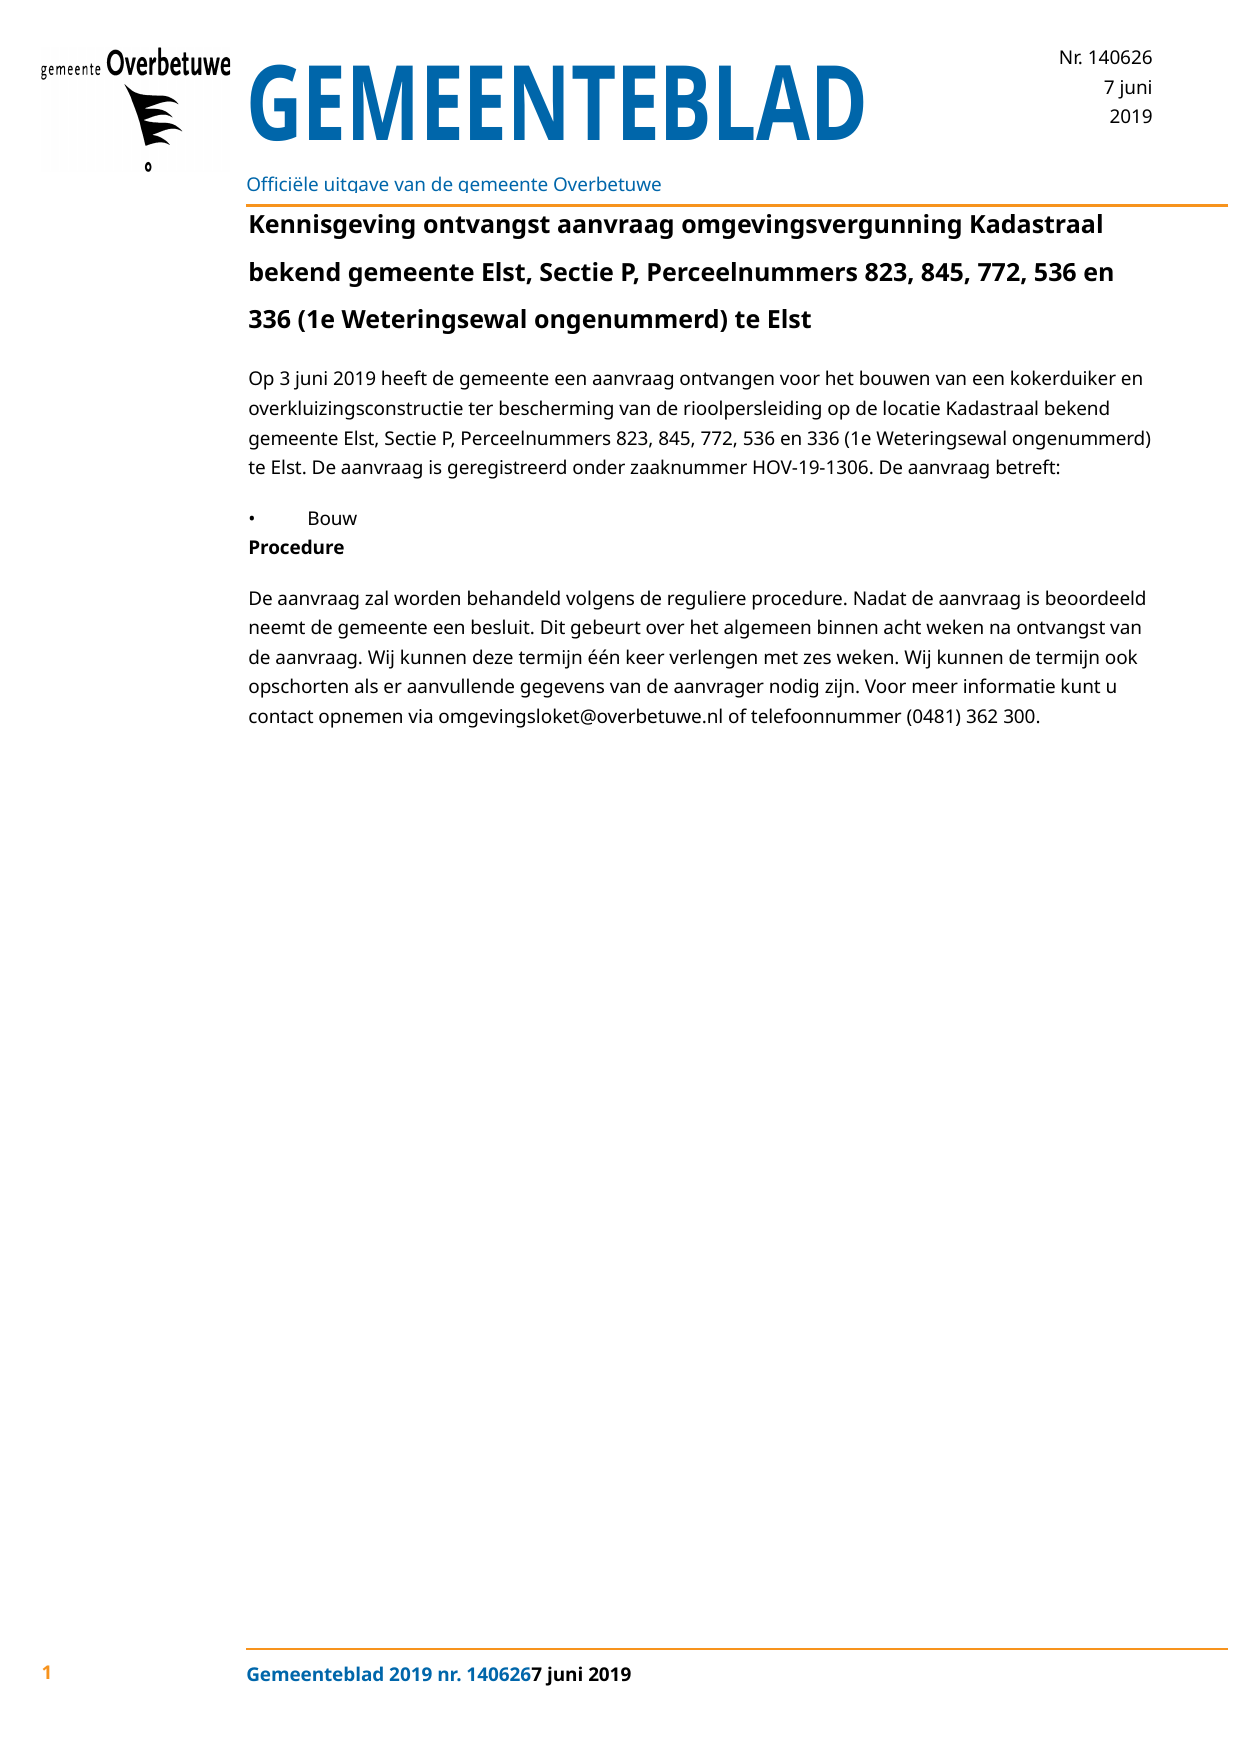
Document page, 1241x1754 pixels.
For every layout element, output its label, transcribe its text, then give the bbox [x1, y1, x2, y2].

text De aanvraag zal worden behandeld volgens de reguliere procedure. Nadat de aanvraag is beoordeeld neemt de gemeente een besluit. Dit gebeurt over het algemeen binnen acht weken na ontvangst van de aanvraag. Wij kunnen deze termijn één keer verlengen met zes weken. Wij kunnen de termijn ook opschorten als er aanvullende gegevens van de aanvrager nodig zijn. Voor meer informatie kunt u contact opnemen via omgevingsloket@overbetuwe.nl of telefoonnummer (0481) 362 300. [248, 585, 1152, 729]
picture [41, 47, 231, 172]
text Kennisgeving ontvangst aanvraag omgevingsvergunning Kadastraal bekend gemeente Elst, Sectie P, Perceelnummers 823, 845, 772, 536 en 336 (1e Weteringsewal ongenummerd) te Elst [248, 207, 1152, 336]
text Procedure [248, 534, 1152, 560]
list Bouw [248, 505, 1152, 530]
text Op 3 juni 2019 heeft de gemeente een aanvraag ontvangen voor het bouwen van een kokerduiker en overkluizingsconstructie ter bescherming van de rioolpersleiding op de locatie Kadastraal bekend gemeente Elst, Sectie P, Perceelnummers 823, 845, 772, 536 en 336 (1e Weteringsewal ongenummerd) te Elst. De aanvraag is geregistreerd onder zaaknummer HOV-19-1306. De aanvraag betreft: [248, 366, 1152, 480]
